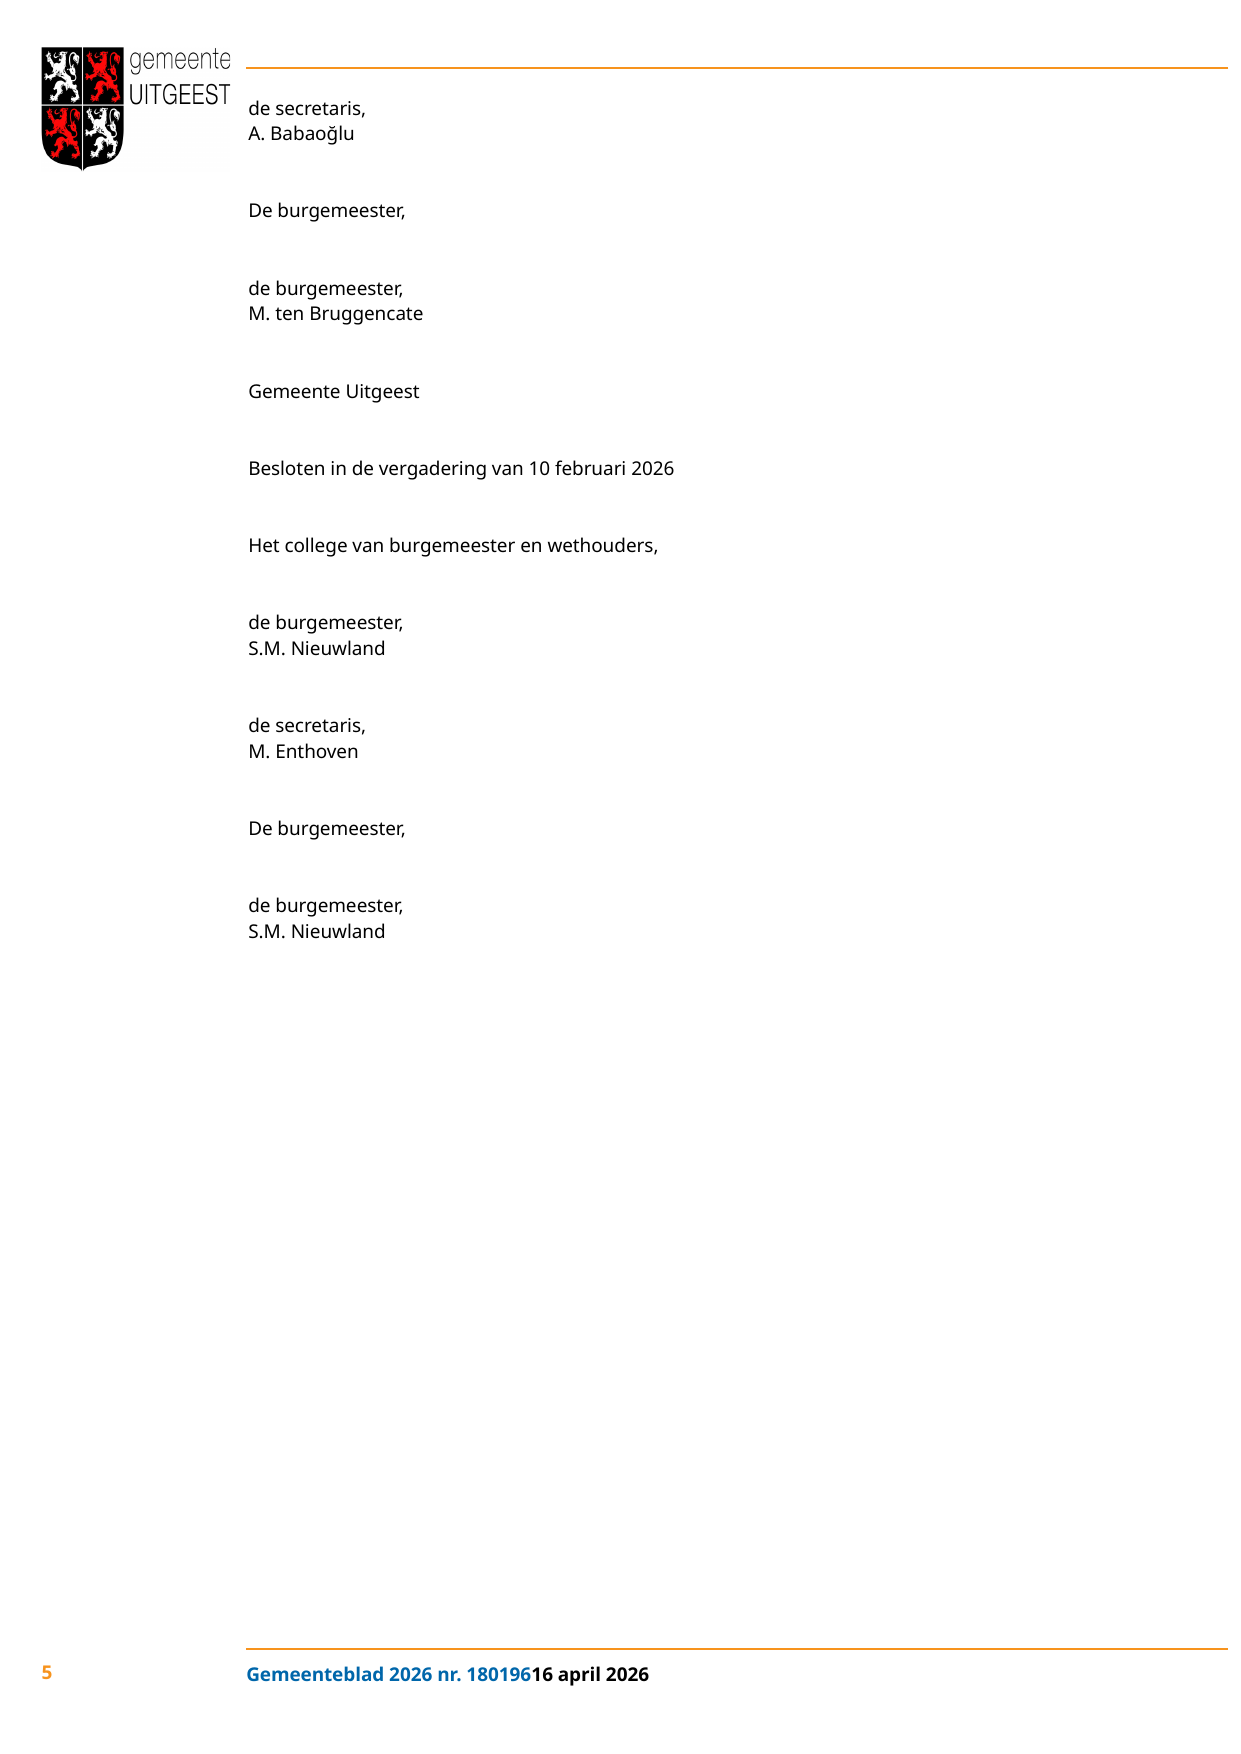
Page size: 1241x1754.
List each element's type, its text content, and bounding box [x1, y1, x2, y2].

text De burgemeester, [248, 198, 1152, 223]
text de secretaris, [248, 95, 1152, 121]
text Besloten in de vergadering van 10 februari 2026 [248, 455, 1152, 481]
text M. Enthoven [248, 738, 1152, 764]
text Het college van burgemeester en wethouders, [248, 532, 1152, 558]
text Gemeente Uitgeest [248, 378, 1152, 403]
text A. Babaoğlu [248, 121, 1152, 146]
text de burgemeester, [248, 609, 1152, 635]
text S.M. Nieuwland [248, 635, 1152, 661]
text de burgemeester, [248, 275, 1152, 301]
text M. ten Bruggencate [248, 301, 1152, 326]
picture [41, 47, 231, 172]
text de secretaris, [248, 712, 1152, 738]
text S.M. Nieuwland [248, 918, 1152, 944]
text De burgemeester, [248, 815, 1152, 841]
text de burgemeester, [248, 892, 1152, 918]
